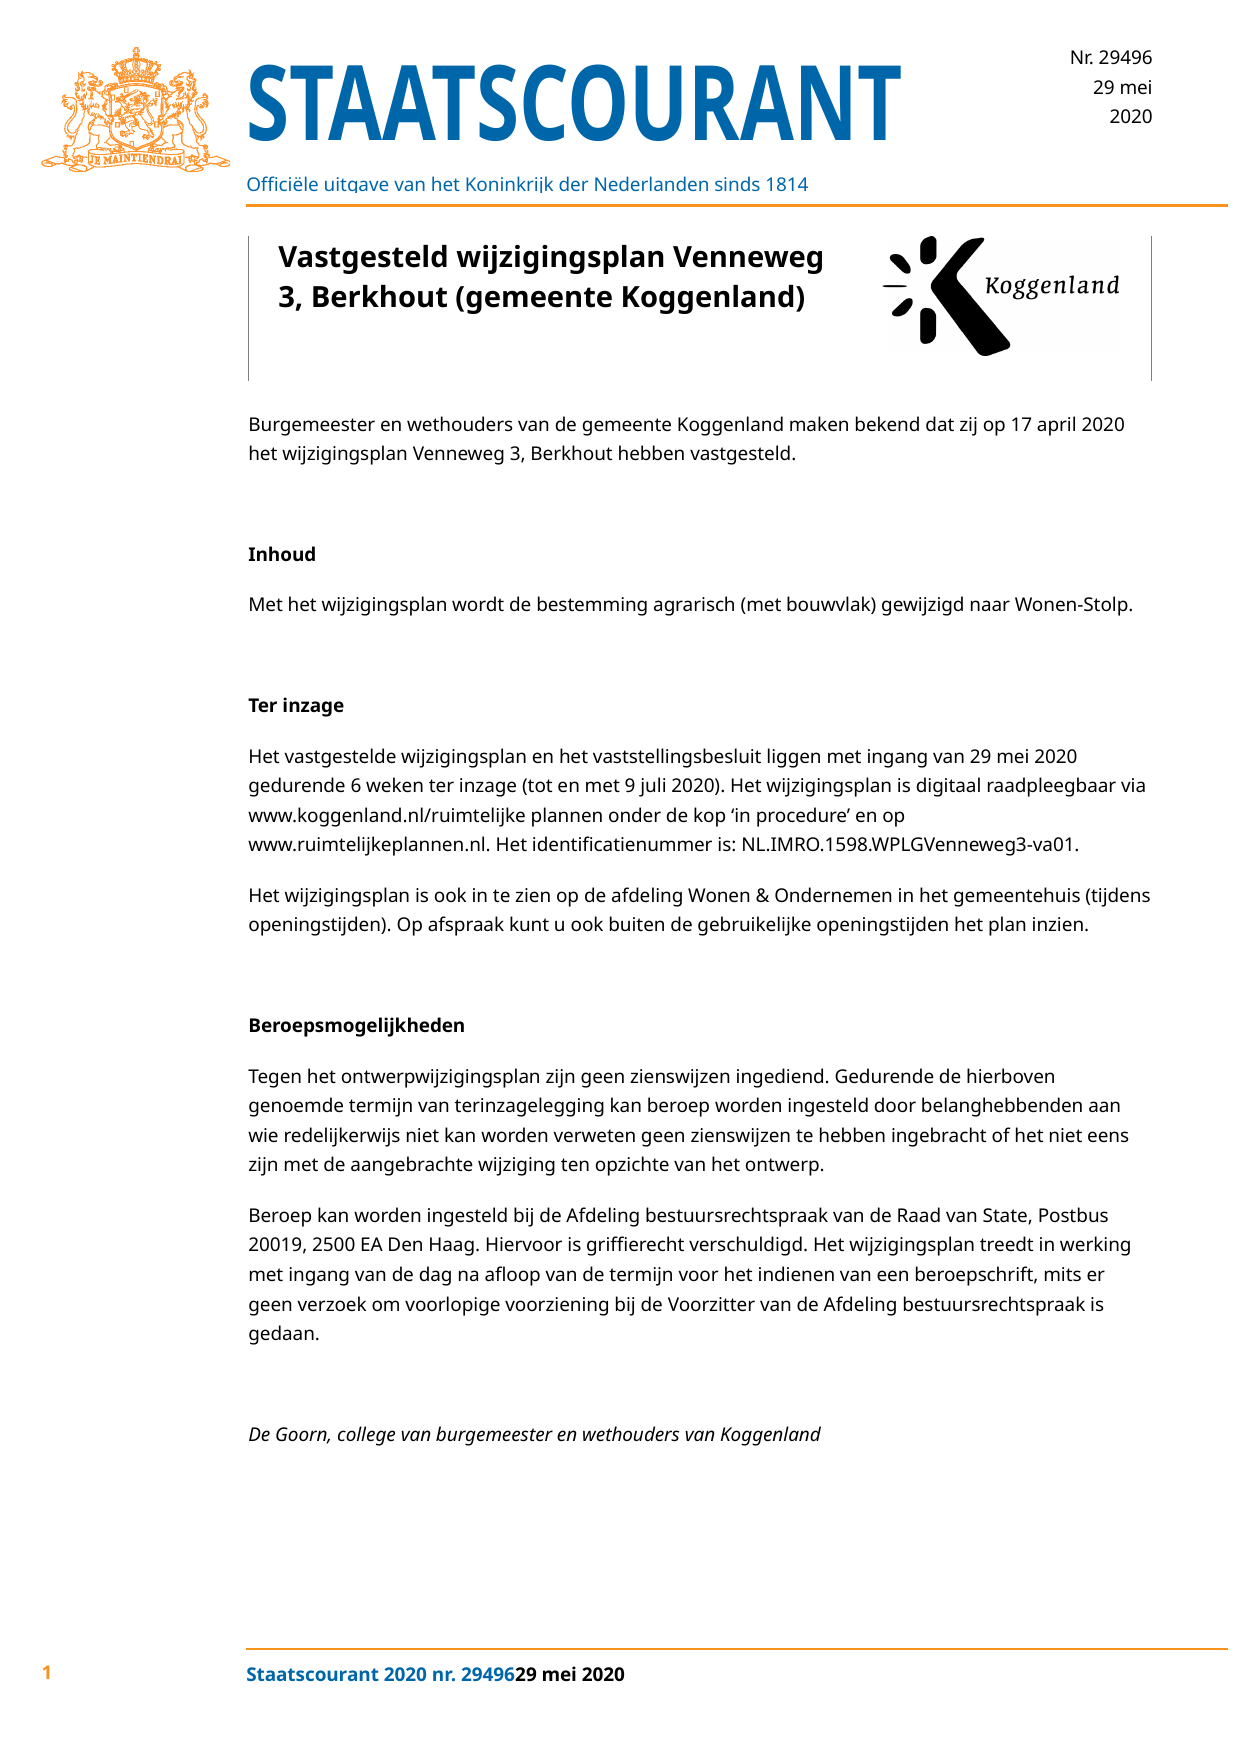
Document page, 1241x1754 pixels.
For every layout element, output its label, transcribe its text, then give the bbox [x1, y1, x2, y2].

text Inhoud [248, 541, 1152, 567]
text Burgemeester en wethouders van de gemeente Koggenland maken bekend dat zij op 17 april 2020 het wijzigingsplan Venneweg 3, Berkhout hebben vastgesteld. [248, 411, 1152, 466]
picture [882, 236, 1119, 356]
table_header [850, 236, 1151, 381]
text Het vastgestelde wijzigingsplan en het vaststellingsbesluit liggen met ingang van 29 mei 2020 gedurende 6 weken ter inzage (tot en met 9 juli 2020). Het wijzigingsplan is digitaal raadpleegbaar via www.koggenland.nl/ruimtelijke plannen onder de kop ‘in procedure’ en op www.ruimtelijkeplannen.nl. Het identificatienummer is: NL.IMRO.1598.WPLGVenneweg3-va01. [248, 743, 1152, 857]
text Met het wijzigingsplan wordt de bestemming agrarisch (met bouwvlak) gewijzigd naar Wonen-Stolp. [248, 592, 1152, 617]
text Ter inzage [248, 692, 1152, 718]
picture [41, 47, 231, 172]
text Tegen het ontwerpwijzigingsplan zijn geen zienswijzen ingediend. Gedurende de hierboven genoemde termijn van terinzagelegging kan beroep worden ingesteld door belanghebbenden aan wie redelijkerwijs niet kan worden verweten geen zienswijzen te hebben ingebracht of het niet eens zijn met de aangebrachte wijziging ten opzichte van het ontwerp. [248, 1063, 1152, 1177]
text Beroepsmogelijkheden [248, 1012, 1152, 1038]
text Het wijzigingsplan is ook in te zien op de afdeling Wonen & Ondernemen in het gemeentehuis (tijdens openingstijden). Op afspraak kunt u ook buiten de gebruikelijke openingstijden het plan inzien. [248, 882, 1152, 937]
text De Goorn, college van burgemeester en wethouders van Koggenland [248, 1421, 1152, 1447]
table_header Vastgesteld wijzigingsplan Venneweg 3, Berkhout (gemeente Koggenland) [249, 236, 850, 381]
text Beroep kan worden ingesteld bij de Afdeling bestuursrechtspraak van de Raad van State, Postbus 20019, 2500 EA Den Haag. Hiervoor is griffierecht verschuldigd. Het wijzigingsplan treedt in werking met ingang van de dag na afloop van de termijn voor het indienen van een beroepschrift, mits er geen verzoek om voorlopige voorziening bij de Voorzitter van de Afdeling bestuursrechtspraak is gedaan. [248, 1202, 1152, 1346]
